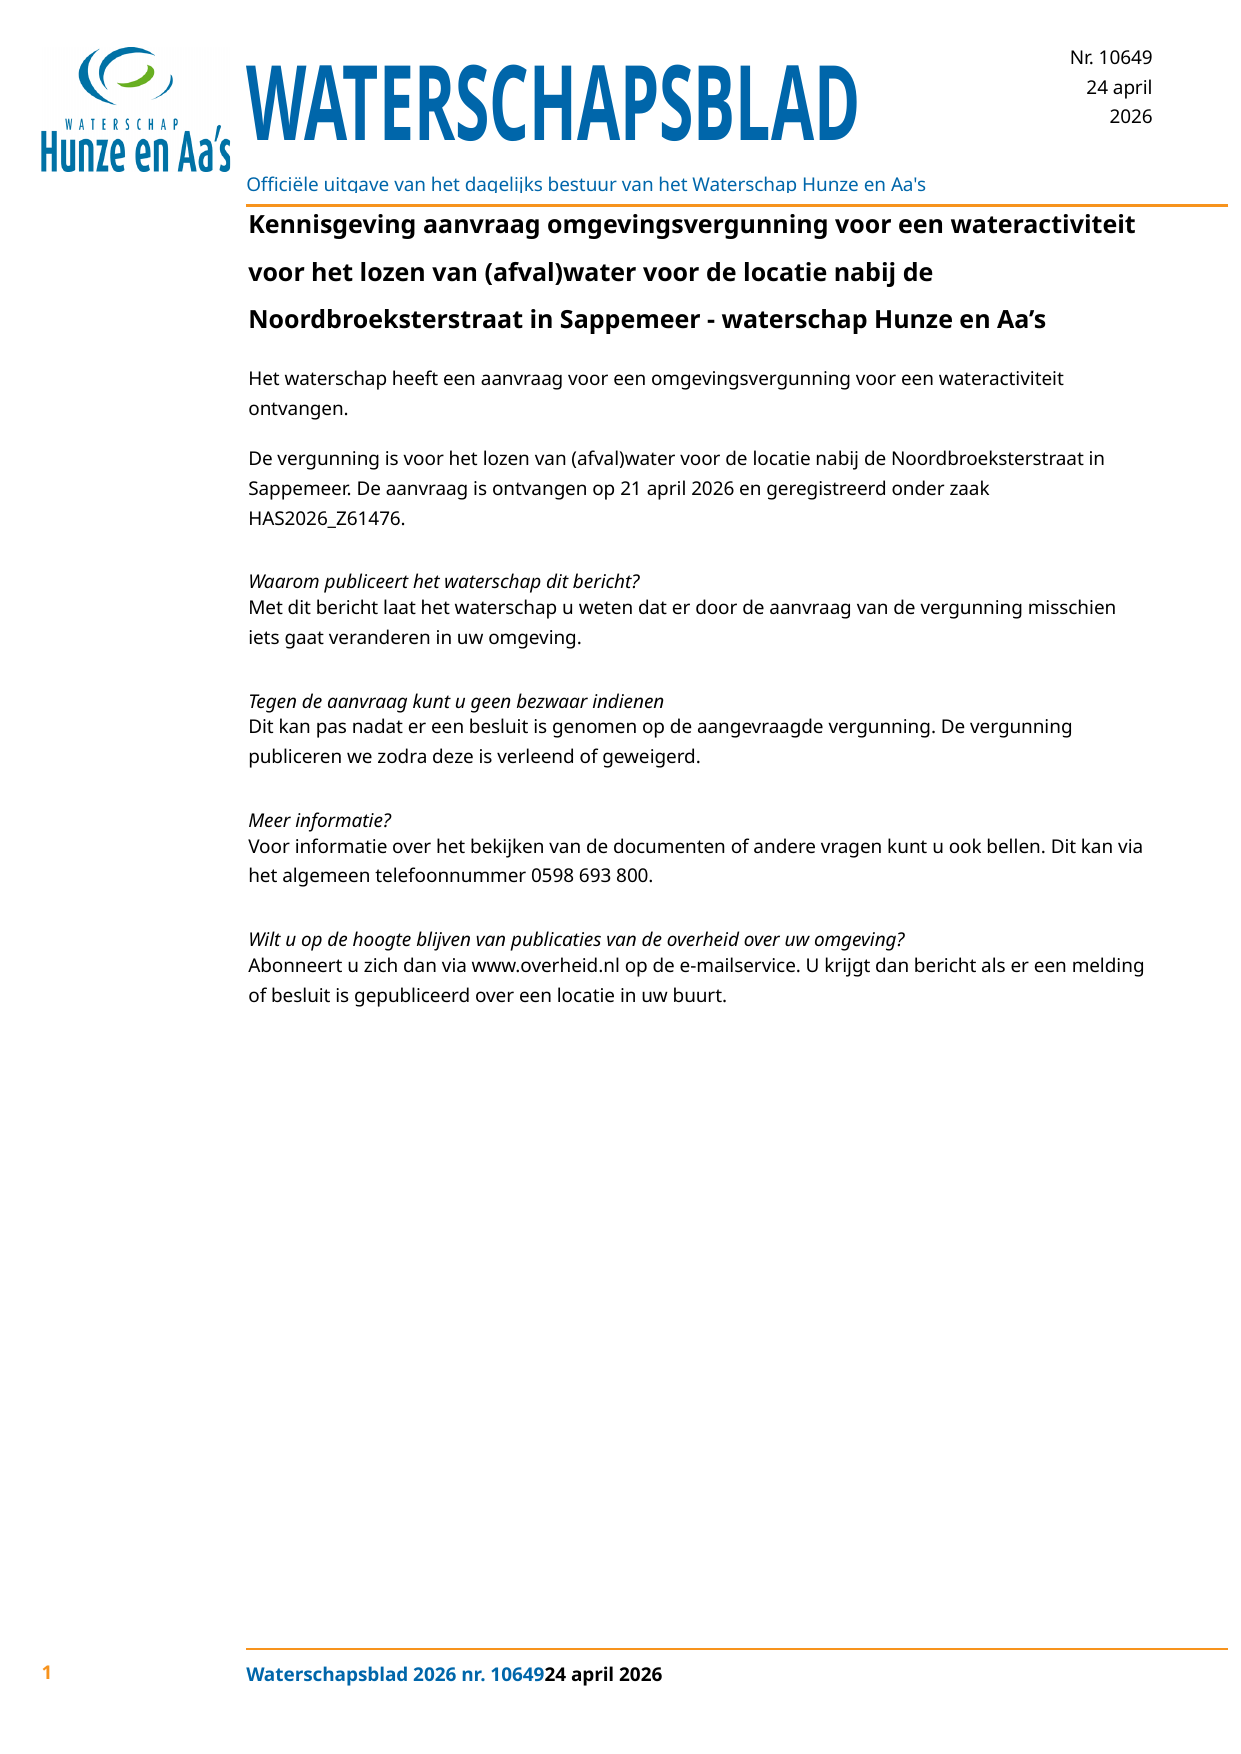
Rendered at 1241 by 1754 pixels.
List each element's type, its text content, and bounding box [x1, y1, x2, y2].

text Wilt u op de hoogte blijven van publicaties van de overheid over uw omgeving? [248, 926, 1152, 952]
text Meer informatie? [248, 807, 1152, 833]
text Het waterschap heeft een aanvraag voor een omgevingsvergunning voor een wateractiviteit ontvangen. [248, 366, 1152, 421]
text Tegen de aanvraag kunt u geen bezwaar indienen [248, 688, 1152, 714]
text Kennisgeving aanvraag omgevingsvergunning voor een wateractiviteit voor het lozen van (afval)water voor de locatie nabij de Noordbroeksterstraat in Sappemeer - waterschap Hunze en Aa’s [248, 207, 1152, 336]
text De vergunning is voor het lozen van (afval)water voor de locatie nabij de Noordbroeksterstraat in Sappemeer. De aanvraag is ontvangen op 21 april 2026 en geregistreerd onder zaak HAS2026_Z61476. [248, 446, 1152, 530]
text Met dit bericht laat het waterschap u weten dat er door de aanvraag van de vergunning misschien iets gaat veranderen in uw omgeving. [248, 594, 1152, 650]
text Waarom publiceert het waterschap dit bericht? [248, 569, 1152, 594]
picture [47, 154, 51, 172]
picture [183, 163, 191, 172]
picture [41, 47, 231, 172]
text Voor informatie over het bekijken van de documenten of andere vragen kunt u ook bellen. Dit kan via het algemeen telefoonnummer 0598 693 800. [248, 833, 1152, 888]
text Dit kan pas nadat er een besluit is genomen op de aangevraagde vergunning. De vergunning publiceren we zodra deze is verleend of geweigerd. [248, 714, 1152, 769]
picture [226, 145, 231, 156]
text Abonneert u zich dan via www.overheid.nl op de e-mailservice. U krijgt dan bericht als er een melding of besluit is gepubliceerd over een locatie in uw buurt. [248, 952, 1152, 1007]
